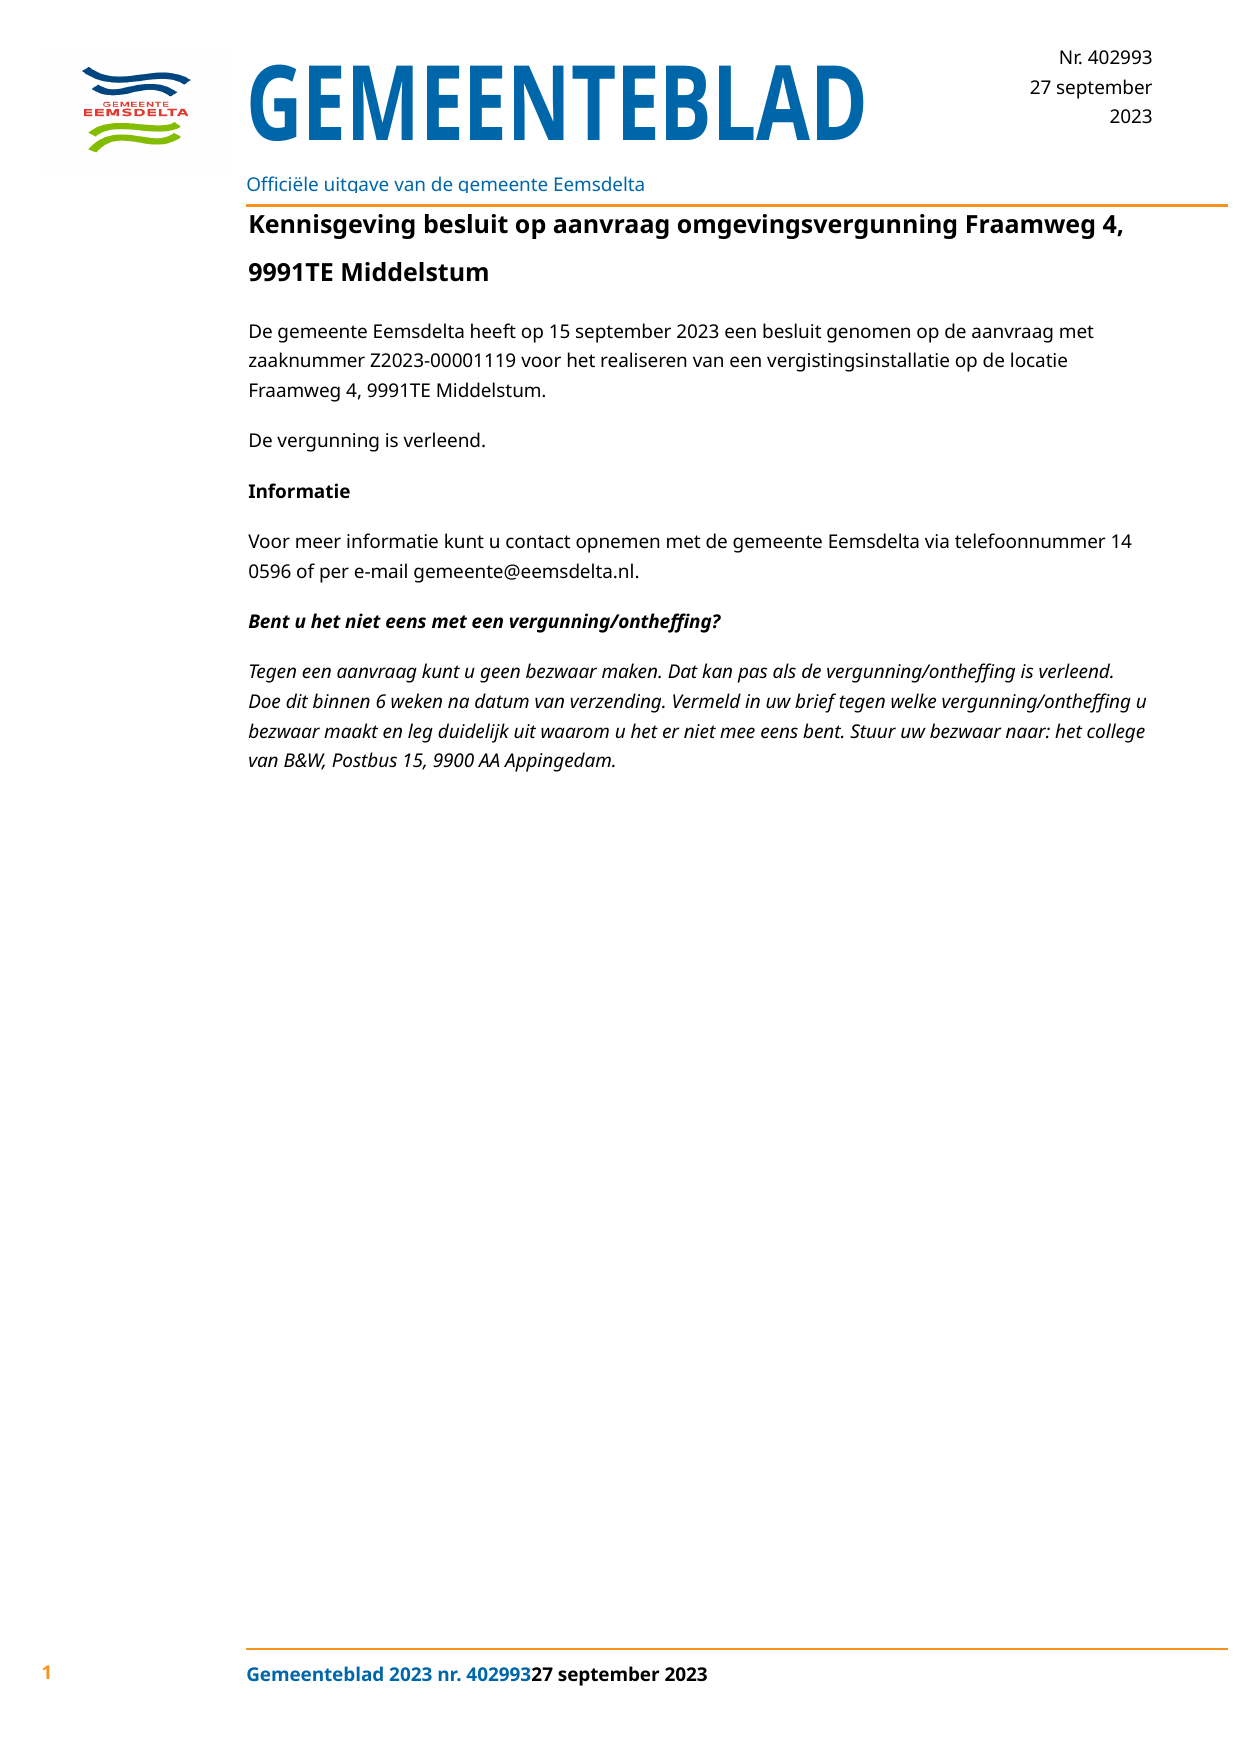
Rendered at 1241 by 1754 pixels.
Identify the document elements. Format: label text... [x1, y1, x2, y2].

text Kennisgeving besluit op aanvraag omgevingsvergunning Fraamweg 4, 9991TE Middelstum [248, 207, 1152, 288]
text De gemeente Eemsdelta heeft op 15 september 2023 een besluit genomen op de aanvraag met zaaknummer Z2023-00001119 voor het realiseren van een vergistingsinstallatie op de locatie Fraamweg 4, 9991TE Middelstum. [248, 318, 1152, 403]
text Tegen een aanvraag kunt u geen bezwaar maken. Dat kan pas als de vergunning/ontheffing is verleend. Doe dit binnen 6 weken na datum van verzending. Vermeld in uw brief tegen welke vergunning/ontheffing u bezwaar maakt en leg duidelijk uit waarom u het er niet mee eens bent. Stuur uw bezwaar naar: het college van B&W, Postbus 15, 9900 AA Appingedam. [248, 659, 1152, 773]
text Informatie [248, 478, 1152, 504]
text Bent u het niet eens met een vergunning/ontheffing? [248, 608, 1152, 634]
text Voor meer informatie kunt u contact opnemen met de gemeente Eemsdelta via telefoonnummer 14 0596 of per e-mail gemeente@eemsdelta.nl. [248, 528, 1152, 584]
picture [41, 47, 231, 172]
text De vergunning is verleend. [248, 427, 1152, 453]
